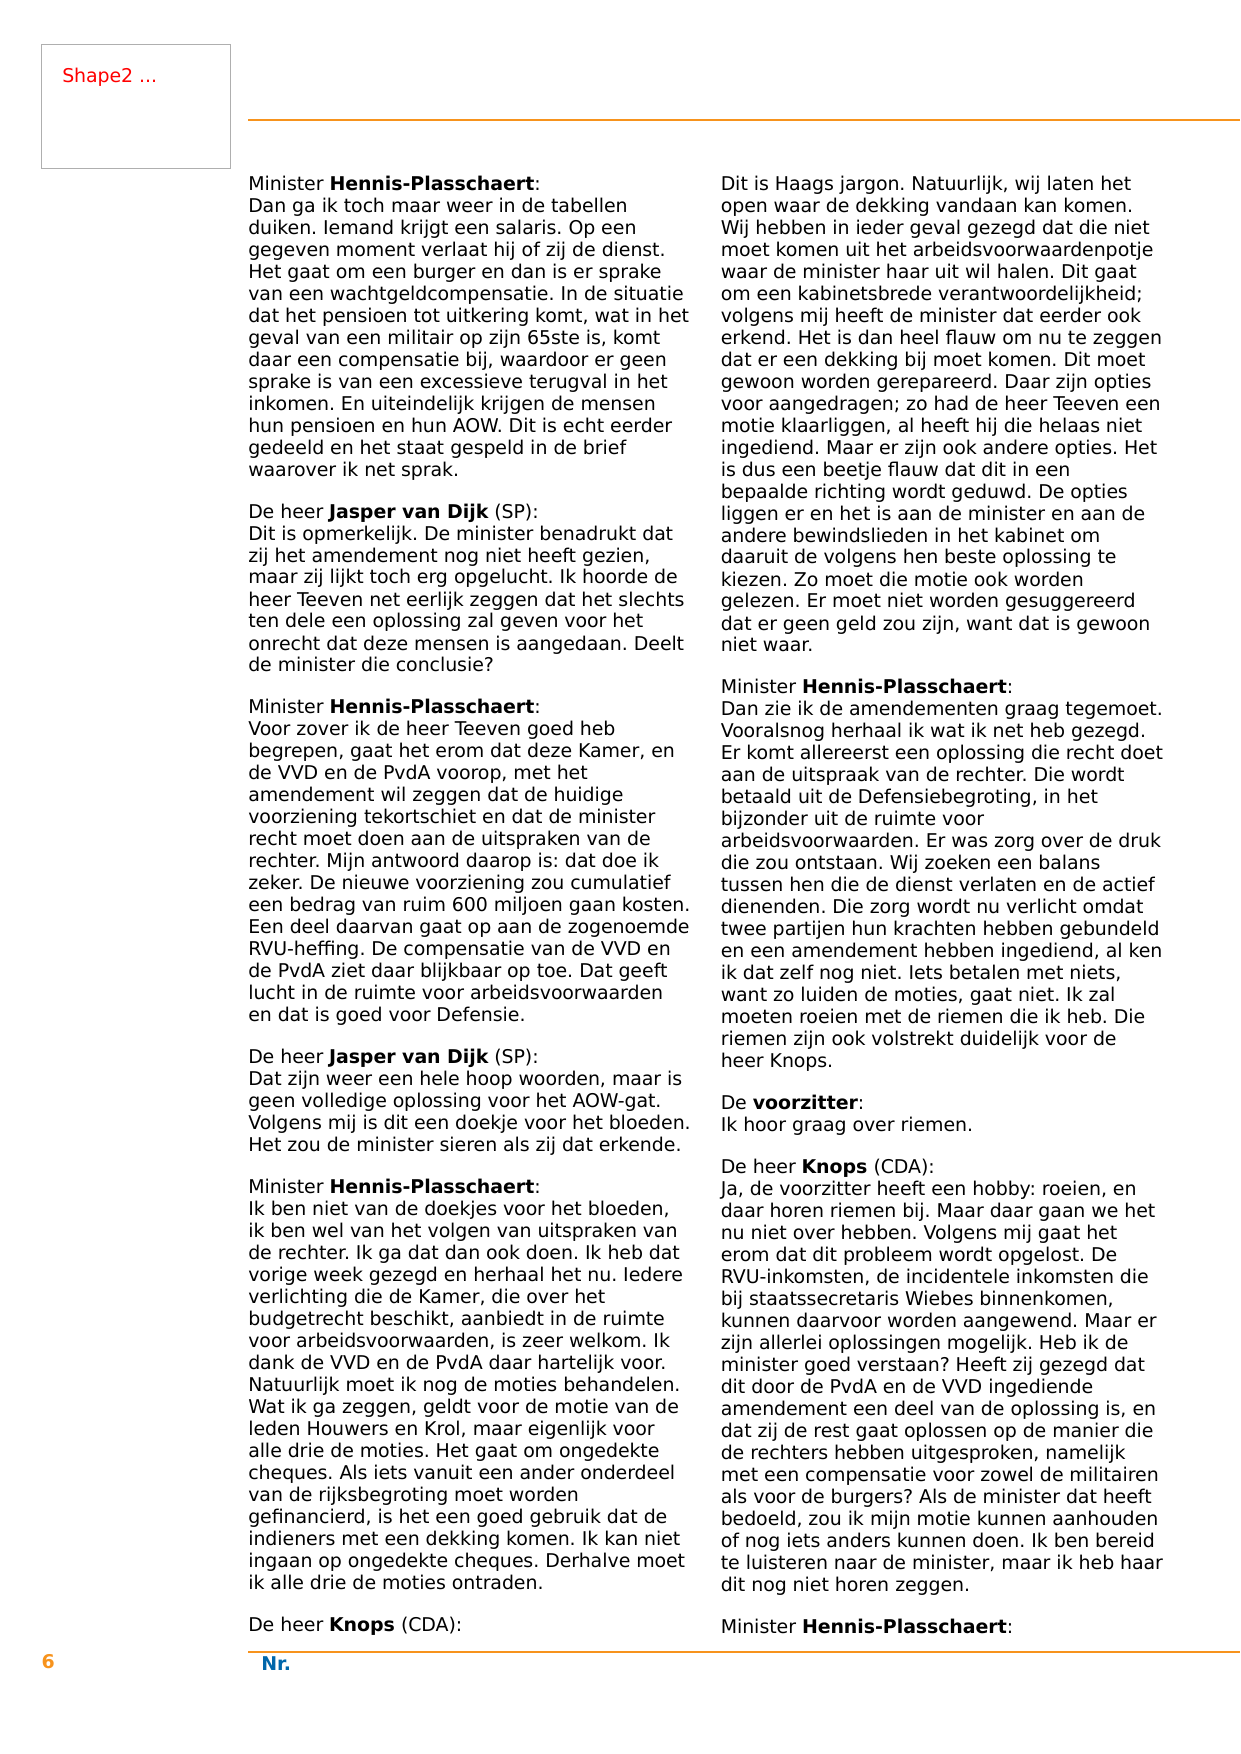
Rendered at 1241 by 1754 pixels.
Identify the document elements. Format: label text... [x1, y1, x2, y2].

text De heer Jasper van Dijk (SP): [248, 1046, 691, 1068]
text De heer Knops (CDA): [248, 1613, 691, 1636]
text Dit is opmerkelijk. De minister benadrukt dat zij het amendement nog niet heeft gezien, maar zij lijkt toch erg opgelucht. Ik hoorde de heer Teeven net eerlijk zeggen dat het slechts ten dele een oplossing zal geven voor het onrecht dat deze mensen is aangedaan. Deelt de minister die conclusie? [248, 522, 691, 676]
text De voorzitter: [721, 1092, 1163, 1114]
text Ja, de voorzitter heeft een hobby: roeien, en daar horen riemen bij. Maar daar gaan we het nu niet over hebben. Volgens mij gaat het erom dat dit probleem wordt opgelost. De RVU-inkomsten, de incidentele inkomsten die bij staatssecretaris Wiebes binnenkomen, kunnen daarvoor worden aangewend. Maar er zijn allerlei oplossingen mogelijk. Heb ik de minister goed verstaan? Heeft zij gezegd dat dit door de PvdA en de VVD ingediende amendement een deel van de oplossing is, en dat zij de rest gaat oplossen op de manier die de rechters hebben uitgesproken, namelijk met een compensatie voor zowel de militairen als voor de burgers? Als de minister dat heeft bedoeld, zou ik mijn motie kunnen aanhouden of nog iets anders kunnen doen. Ik ben bereid te luisteren naar de minister, maar ik heb haar dit nog niet horen zeggen. [721, 1178, 1163, 1596]
text De heer Knops (CDA): [721, 1156, 1163, 1178]
text Ik hoor graag over riemen. [721, 1114, 1163, 1136]
text Minister Hennis-Plasschaert: [248, 173, 691, 195]
text Dan zie ik de amendementen graag tegemoet. Vooralsnog herhaal ik wat ik net heb gezegd. Er komt allereerst een oplossing die recht doet aan de uitspraak van de rechter. Die wordt betaald uit de Defensiebegroting, in het bijzonder uit de ruimte voor arbeidsvoorwaarden. Er was zorg over de druk die zou ontstaan. Wij zoeken een balans tussen hen die de dienst verlaten en de actief dienenden. Die zorg wordt nu verlicht omdat twee partijen hun krachten hebben gebundeld en een amendement hebben ingediend, al ken ik dat zelf nog niet. Iets betalen met niets, want zo luiden de moties, gaat niet. Ik zal moeten roeien met de riemen die ik heb. Die riemen zijn ook volstrekt duidelijk voor de heer Knops. [721, 698, 1163, 1072]
text Ik ben niet van de doekjes voor het bloeden, ik ben wel van het volgen van uitspraken van de rechter. Ik ga dat dan ook doen. Ik heb dat vorige week gezegd en herhaal het nu. Iedere verlichting die de Kamer, die over het budgetrecht beschikt, aanbiedt in de ruimte voor arbeidsvoorwaarden, is zeer welkom. Ik dank de VVD en de PvdA daar hartelijk voor. [248, 1198, 691, 1374]
text Minister Hennis-Plasschaert: [248, 696, 691, 718]
text Dit is Haags jargon. Natuurlijk, wij laten het open waar de dekking vandaan kan komen. Wij hebben in ieder geval gezegd dat die niet moet komen uit het arbeidsvoorwaardenpotje waar de minister haar uit wil halen. Dit gaat om een kabinetsbrede verantwoordelijkheid; volgens mij heeft de minister dat eerder ook erkend. Het is dan heel flauw om nu te zeggen dat er een dekking bij moet komen. Dit moet gewoon worden gerepareerd. Daar zijn opties voor aangedragen; zo had de heer Teeven een motie klaarliggen, al heeft hij die helaas niet ingediend. Maar er zijn ook andere opties. Het is dus een beetje flauw dat dit in een bepaalde richting wordt geduwd. De opties liggen er en het is aan de minister en aan de andere bewindslieden in het kabinet om daaruit de volgens hen beste oplossing te kiezen. Zo moet die motie ook worden gelezen. Er moet niet worden gesuggereerd dat er geen geld zou zijn, want dat is gewoon niet waar. [721, 173, 1163, 656]
text Dat zijn weer een hele hoop woorden, maar is geen volledige oplossing voor het AOW-gat. Volgens mij is dit een doekje voor het bloeden. Het zou de minister sieren als zij dat erkende. [248, 1068, 691, 1156]
text Minister Hennis-Plasschaert: [721, 676, 1163, 698]
text Dan ga ik toch maar weer in de tabellen duiken. Iemand krijgt een salaris. Op een gegeven moment verlaat hij of zij de dienst. Het gaat om een burger en dan is er sprake van een wachtgeldcompensatie. In de situatie dat het pensioen tot uitkering komt, wat in het geval van een militair op zijn 65ste is, komt daar een compensatie bij, waardoor er geen sprake is van een excessieve terugval in het inkomen. En uiteindelijk krijgen de mensen hun pensioen en hun AOW. Dit is echt eerder gedeeld en het staat gespeld in de brief waarover ik net sprak. [248, 195, 691, 481]
text Minister Hennis-Plasschaert: [248, 1176, 691, 1198]
text Voor zover ik de heer Teeven goed heb begrepen, gaat het erom dat deze Kamer, en de VVD en de PvdA voorop, met het amendement wil zeggen dat de huidige voorziening tekortschiet en dat de minister recht moet doen aan de uitspraken van de rechter. Mijn antwoord daarop is: dat doe ik zeker. De nieuwe voorziening zou cumulatief een bedrag van ruim 600 miljoen gaan kosten. Een deel daarvan gaat op aan de zogenoemde RVU-heffing. De compensatie van de VVD en de PvdA ziet daar blijkbaar op toe. Dat geeft lucht in de ruimte voor arbeidsvoorwaarden en dat is goed voor Defensie. [248, 718, 691, 1026]
text Minister Hennis-Plasschaert: [721, 1616, 1163, 1637]
text De heer Jasper van Dijk (SP): [248, 501, 691, 522]
text Natuurlijk moet ik nog de moties behandelen. Wat ik ga zeggen, geldt voor de motie van de leden Houwers en Krol, maar eigenlijk voor alle drie de moties. Het gaat om ongedekte cheques. Als iets vanuit een ander onderdeel van de rijksbegroting moet worden gefinancierd, is het een goed gebruik dat de indieners met een dekking komen. Ik kan niet ingaan op ongedekte cheques. Derhalve moet ik alle drie de moties ontraden. [248, 1374, 691, 1593]
